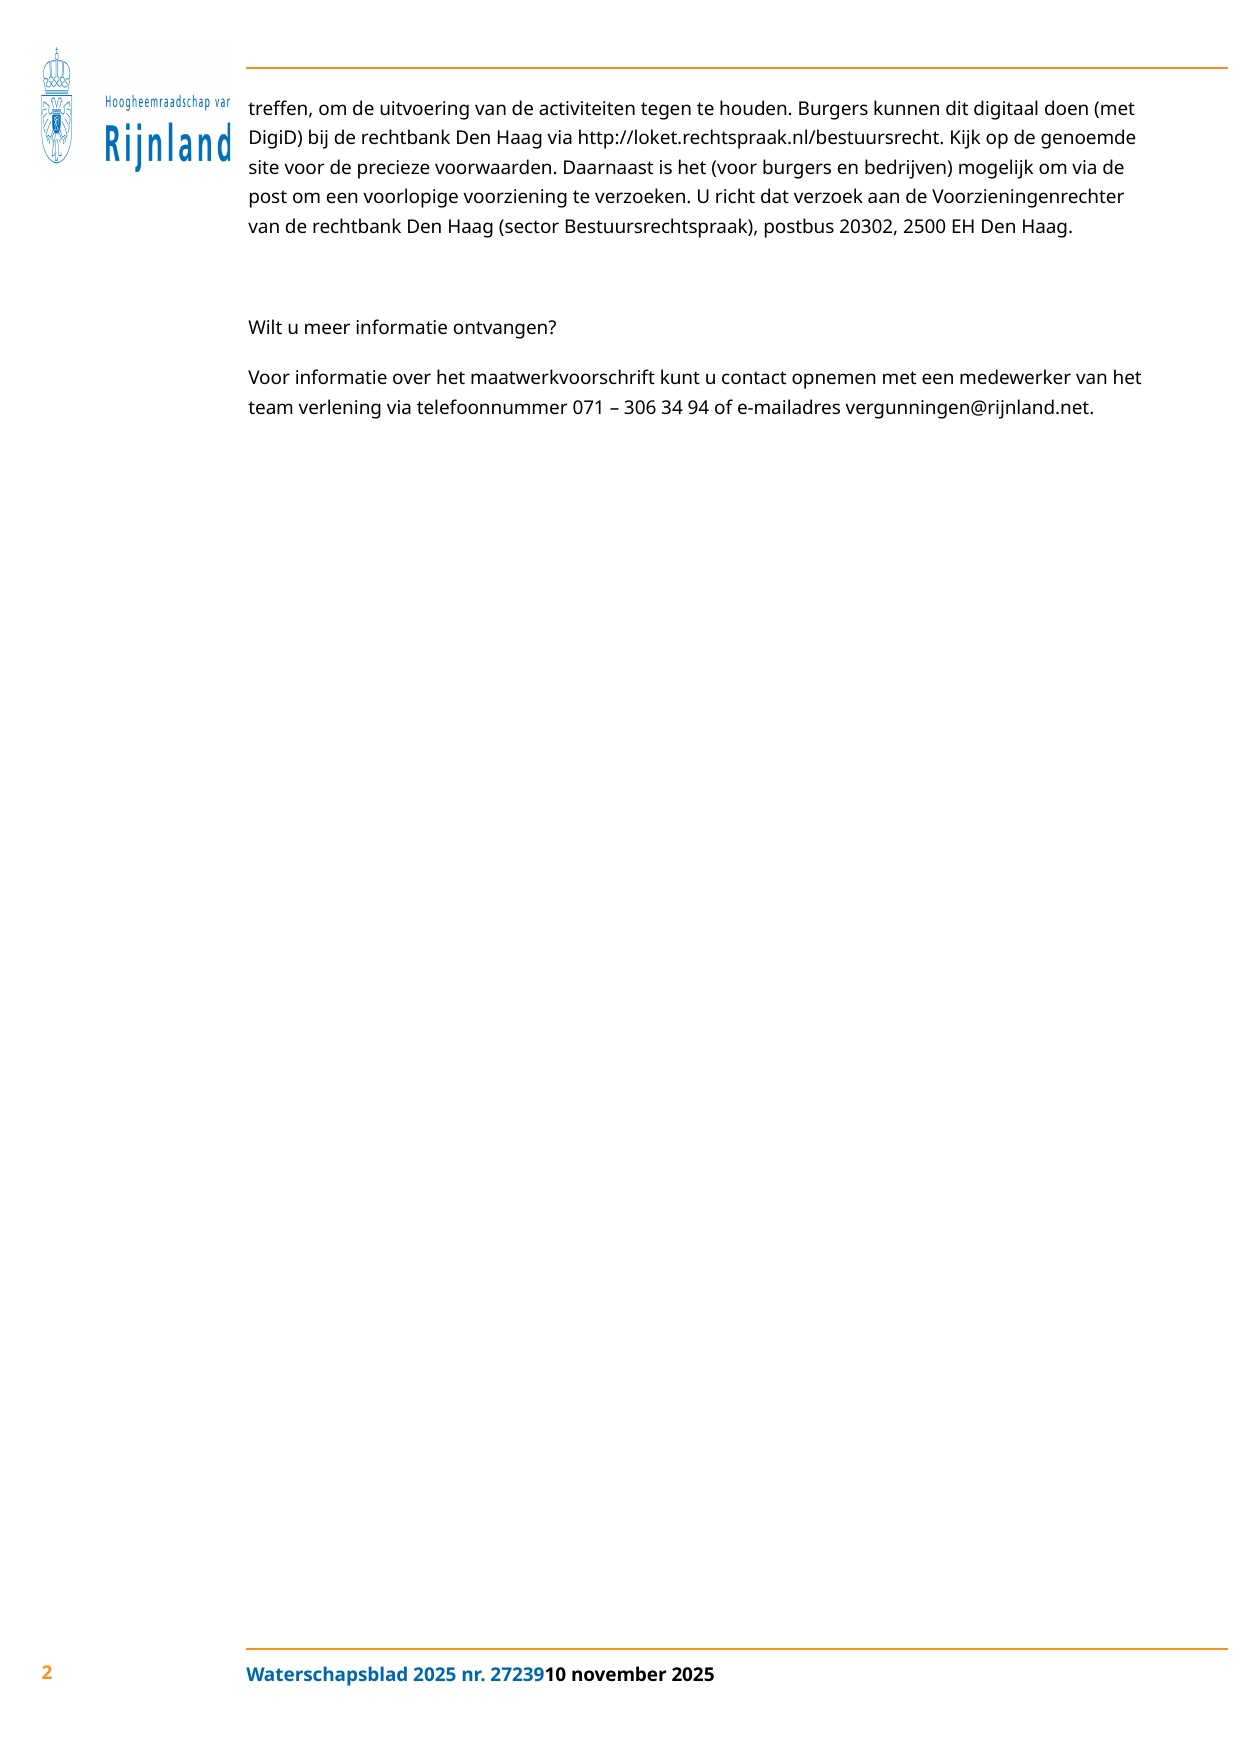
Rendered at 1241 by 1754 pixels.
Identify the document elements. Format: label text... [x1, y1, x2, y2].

picture [41, 47, 231, 172]
text Wilt u meer informatie ontvangen? [248, 314, 1152, 340]
text Voor informatie over het maatwerkvoorschrift kunt u contact opnemen met een medewerker van het team verlening via telefoonnummer 071 – 306 34 94 of e-mailadres vergunningen@rijnland.net. [248, 364, 1152, 420]
text treffen, om de uitvoering van de activiteiten tegen te houden. Burgers kunnen dit digitaal doen (met DigiD) bij de rechtbank Den Haag via http://loket.rechtspraak.nl/bestuursrecht. Kijk op de genoemde site voor de precieze voorwaarden. Daarnaast is het (voor burgers en bedrijven) mogelijk om via de post om een voorlopige voorziening te verzoeken. U richt dat verzoek aan de Voorzieningenrechter van de rechtbank Den Haag (sector Bestuursrechtspraak), postbus 20302, 2500 EH Den Haag. [248, 95, 1152, 239]
